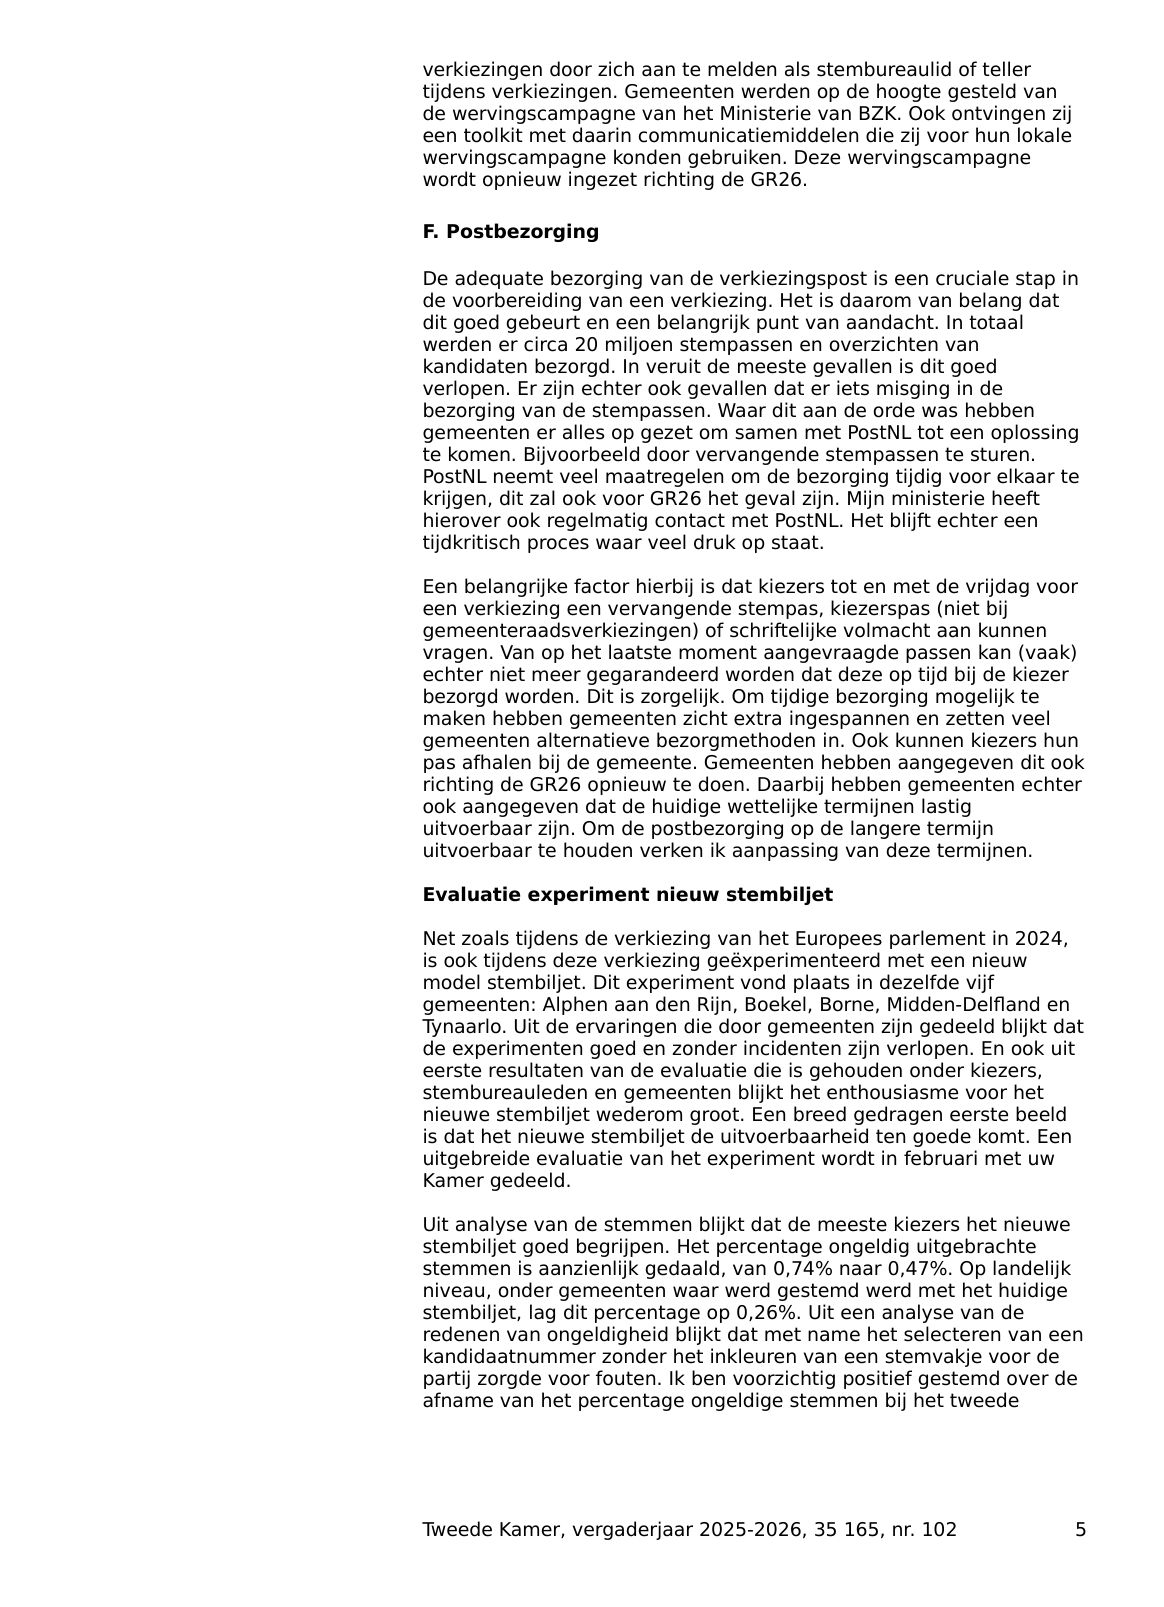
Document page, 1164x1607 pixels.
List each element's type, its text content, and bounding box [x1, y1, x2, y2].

subtitle F. Postbezorging [422, 221, 1087, 243]
text Uit analyse van de stemmen blijkt dat de meeste kiezers het nieuwe stembiljet goed begrijpen. Het percentage ongeldig uitgebrachte stemmen is aanzienlijk gedaald, van 0,74% naar 0,47%. Op landelijk niveau, onder gemeenten waar werd gestemd werd met het huidige stembiljet, lag dit percentage op 0,26%. Uit een analyse van de redenen van ongeldigheid blijkt dat met name het selecteren van een kandidaatnummer zonder het inkleuren van een stemvakje voor de partij zorgde voor fouten. Ik ben voorzichtig positief gestemd over de afname van het percentage ongeldige stemmen bij het tweede [422, 1214, 1087, 1412]
text Net zoals tijdens de verkiezing van het Europees parlement in 2024, is ook tijdens deze verkiezing geëxperimenteerd met een nieuw model stembiljet. Dit experiment vond plaats in dezelfde vijf gemeenten: Alphen aan den Rijn, Boekel, Borne, Midden-Delfland en Tynaarlo. Uit de ervaringen die door gemeenten zijn gedeeld blijkt dat de experimenten goed en zonder incidenten zijn verlopen. En ook uit eerste resultaten van de evaluatie die is gehouden onder kiezers, stembureauleden en gemeenten blijkt het enthousiasme voor het nieuwe stembiljet wederom groot. Een breed gedragen eerste beeld is dat het nieuwe stembiljet de uitvoerbaarheid ten goede komt. Een uitgebreide evaluatie van het experiment wordt in februari met uw Kamer gedeeld. [422, 928, 1087, 1192]
text verkiezingen door zich aan te melden als stembureaulid of teller tijdens verkiezingen. Gemeenten werden op de hoogte gesteld van de wervingscampagne van het Ministerie van BZK. Ook ontvingen zij een toolkit met daarin communicatiemiddelen die zij voor hun lokale wervingscampagne konden gebruiken. Deze wervingscampagne wordt opnieuw ingezet richting de GR26. [422, 59, 1087, 191]
subtitle Evaluatie experiment nieuw stembiljet [422, 884, 1087, 906]
text De adequate bezorging van de verkiezingspost is een cruciale stap in de voorbereiding van een verkiezing. Het is daarom van belang dat dit goed gebeurt en een belangrijk punt van aandacht. In totaal werden er circa 20 miljoen stempassen en overzichten van kandidaten bezorgd. In veruit de meeste gevallen is dit goed verlopen. Er zijn echter ook gevallen dat er iets misging in de bezorging van de stempassen. Waar dit aan de orde was hebben gemeenten er alles op gezet om samen met PostNL tot een oplossing te komen. Bijvoorbeeld door vervangende stempassen te sturen. PostNL neemt veel maatregelen om de bezorging tijdig voor elkaar te krijgen, dit zal ook voor GR26 het geval zijn. Mijn ministerie heeft hierover ook regelmatig contact met PostNL. Het blijft echter een tijdkritisch proces waar veel druk op staat. [422, 268, 1087, 554]
text Een belangrijke factor hierbij is dat kiezers tot en met de vrijdag voor een verkiezing een vervangende stempas, kiezerspas (niet bij gemeenteraadsverkiezingen) of schriftelijke volmacht aan kunnen vragen. Van op het laatste moment aangevraagde passen kan (vaak) echter niet meer gegarandeerd worden dat deze op tijd bij de kiezer bezorgd worden. Dit is zorgelijk. Om tijdige bezorging mogelijk te maken hebben gemeenten zicht extra ingespannen en zetten veel gemeenten alternatieve bezorgmethoden in. Ook kunnen kiezers hun pas afhalen bij de gemeente. Gemeenten hebben aangegeven dit ook richting de GR26 opnieuw te doen. Daarbij hebben gemeenten echter ook aangegeven dat de huidige wettelijke termijnen lastig uitvoerbaar zijn. Om de postbezorging op de langere termijn uitvoerbaar te houden verken ik aanpassing van deze termijnen. [422, 576, 1087, 862]
